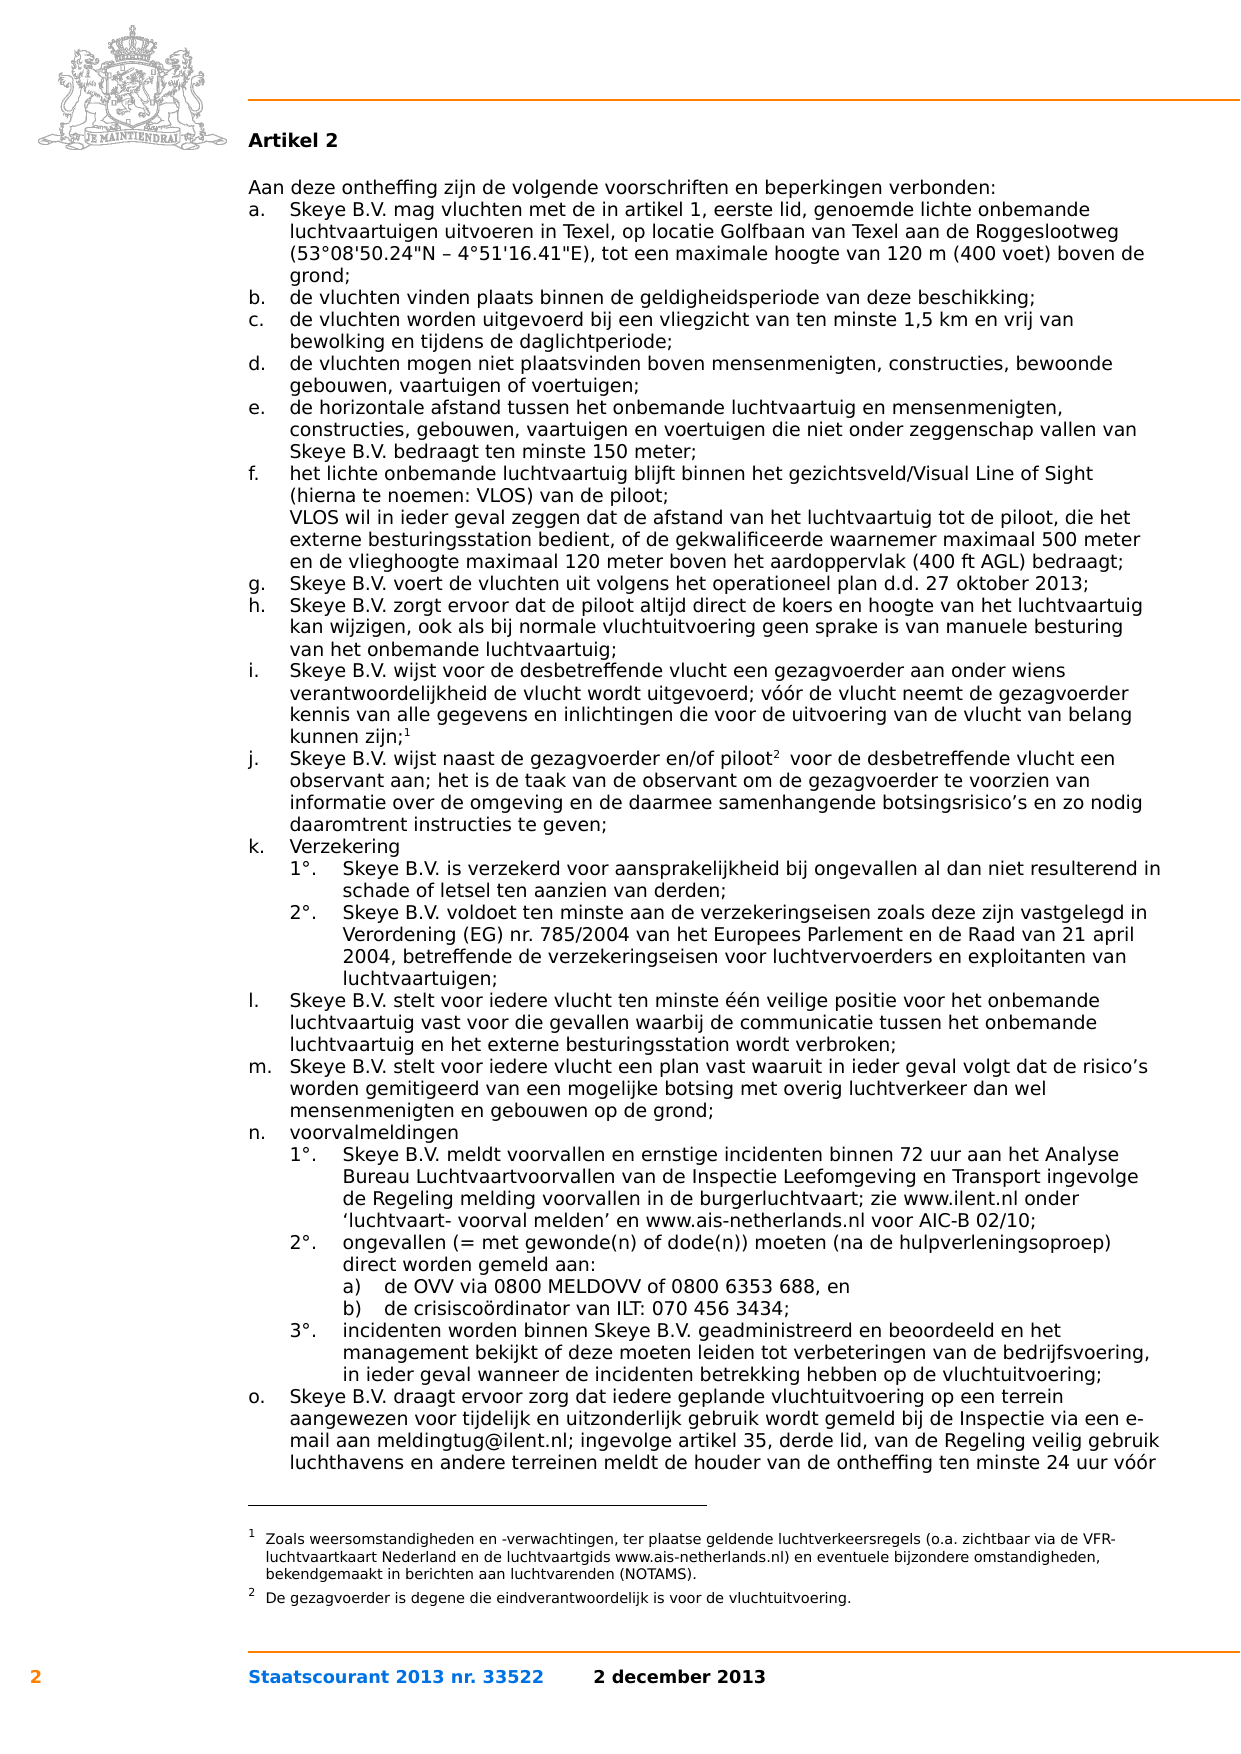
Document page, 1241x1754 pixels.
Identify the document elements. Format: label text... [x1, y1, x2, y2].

text i. Skeye B.V. wijst voor de desbetreffende vlucht een gezagvoerder aan onder wiens verantwoordelijkheid de vlucht wordt uitgevoerd; vóór de vlucht neemt de gezagvoerder kennis van alle gegevens en inlichtingen die voor de uitvoering van de vlucht van belang kunnen zijn; [248, 660, 1163, 748]
text e. de horizontale afstand tussen het onbemande luchtvaartuig en mensenmenigten, constructies, gebouwen, vaartuigen en voertuigen die niet onder zeggenschap vallen van Skeye B.V. bedraagt ten minste 150 meter; [248, 397, 1163, 463]
text a. Skeye B.V. mag vluchten met de in artikel 1, eerste lid, genoemde lichte onbemande luchtvaartuigen uitvoeren in Texel, op locatie Golfbaan van Texel aan de Roggeslootweg (53°08'50.24"N – 4°51'16.41"E), tot een maximale hoogte van 120 m (400 voet) boven de grond; [248, 199, 1163, 287]
subtitle Artikel 2 [248, 130, 1163, 152]
text l. Skeye B.V. stelt voor iedere vlucht ten minste één veilige positie voor het onbemande luchtvaartuig vast voor die gevallen waarbij de communicatie tussen het onbemande luchtvaartuig en het externe besturingsstation wordt verbroken; [248, 990, 1163, 1056]
text 2°. ongevallen (= met gewonde(n) of dode(n)) moeten (na de hulpverleningsoproep) direct worden gemeld aan: [289, 1232, 1163, 1276]
text 3°. incidenten worden binnen Skeye B.V. geadministreerd en beoordeeld en het management bekijkt of deze moeten leiden tot verbeteringen van de bedrijfsvoering, in ieder geval wanneer de incidenten betrekking hebben op de vluchtuitvoering; [289, 1320, 1163, 1386]
text d. de vluchten mogen niet plaatsvinden boven mensenmenigten, constructies, bewoonde gebouwen, vaartuigen of voertuigen; [248, 353, 1163, 397]
text 1°. Skeye B.V. meldt voorvallen en ernstige incidenten binnen 72 uur aan het Analyse Bureau Luchtvaartvoorvallen van de Inspectie Leefomgeving en Transport ingevolge de Regeling melding voorvallen in de burgerluchtvaart; zie www.ilent.nl onder ‘luchtvaart- voorval melden’ en www.ais-netherlands.nl voor AIC-B 02/10; [289, 1144, 1163, 1232]
text c. de vluchten worden uitgevoerd bij een vliegzicht van ten minste 1,5 km en vrij van bewolking en tijdens de daglichtperiode; [248, 309, 1163, 353]
text b) de crisiscoördinator van ILT: 070 456 3434; [342, 1298, 1163, 1320]
text Aan deze ontheffing zijn de volgende voorschriften en beperkingen verbonden: [248, 177, 1163, 199]
text 1°. Skeye B.V. is verzekerd voor aansprakelijkheid bij ongevallen al dan niet resulterend in schade of letsel ten aanzien van derden; [289, 858, 1163, 902]
text n. voorvalmeldingen [248, 1122, 1163, 1144]
text VLOS wil in ieder geval zeggen dat de afstand van het luchtvaartuig tot de piloot, die het externe besturingsstation bedient, of de gekwalificeerde waarnemer maximaal 500 meter en de vlieghoogte maximaal 120 meter boven het aardoppervlak (400 ft AGL) bedraagt; [289, 507, 1163, 572]
text b. de vluchten vinden plaats binnen de geldigheidsperiode van deze beschikking; [248, 287, 1163, 309]
text m. Skeye B.V. stelt voor iedere vlucht een plan vast waaruit in ieder geval volgt dat de risico’s worden gemitigeerd van een mogelijke botsing met overig luchtverkeer dan wel mensenmenigten en gebouwen op de grond; [248, 1056, 1163, 1122]
text h. Skeye B.V. zorgt ervoor dat de piloot altijd direct de koers en hoogte van het luchtvaartuig kan wijzigen, ook als bij normale vluchtuitvoering geen sprake is van manuele besturing van het onbemande luchtvaartuig; [248, 594, 1163, 660]
text k. Verzekering [248, 836, 1163, 858]
text 2°. Skeye B.V. voldoet ten minste aan de verzekeringseisen zoals deze zijn vastgelegd in Verordening (EG) nr. 785/2004 van het Europees Parlement en de Raad van 21 april 2004, betreffende de verzekeringseisen voor luchtvervoerders en exploitanten van luchtvaartuigen; [289, 902, 1163, 990]
text De gezagvoerder is degene die eindverantwoordelijk is voor de vluchtuitvoering. [248, 1586, 1163, 1608]
text f. het lichte onbemande luchtvaartuig blijft binnen het gezichtsveld/Visual Line of Sight (hierna te noemen: VLOS) van de piloot; [248, 463, 1163, 507]
text o. Skeye B.V. draagt ervoor zorg dat iedere geplande vluchtuitvoering op een terrein aangewezen voor tijdelijk en uitzonderlijk gebruik wordt gemeld bij de Inspectie via een e-mail aan meldingtug@ilent.nl; ingevolge artikel 35, derde lid, van de Regeling veilig gebruik luchthavens en andere terreinen meldt de houder van de ontheffing ten minste 24 uur vóór [248, 1386, 1163, 1474]
text Zoals weersomstandigheden en -verwachtingen, ter plaatse geldende luchtverkeersregels (o.a. zichtbaar via de VFR-luchtvaartkaart Nederland en de luchtvaartgids www.ais-netherlands.nl) en eventuele bijzondere omstandigheden, bekendgemaakt in berichten aan luchtvarenden (NOTAMS). [248, 1527, 1163, 1583]
text a) de OVV via 0800 MELDOVV of 0800 6353 688, en [342, 1276, 1163, 1298]
text g. Skeye B.V. voert de vluchten uit volgens het operationeel plan d.d. 27 oktober 2013; [248, 572, 1163, 594]
picture [38, 25, 227, 150]
text j. Skeye B.V. wijst naast de gezagvoerder en/of piloot voor de desbetreffende vlucht een observant aan; het is de taak van de observant om de gezagvoerder te voorzien van informatie over de omgeving en de daarmee samenhangende botsingsrisico’s en zo nodig daaromtrent instructies te geven; [248, 748, 1163, 836]
